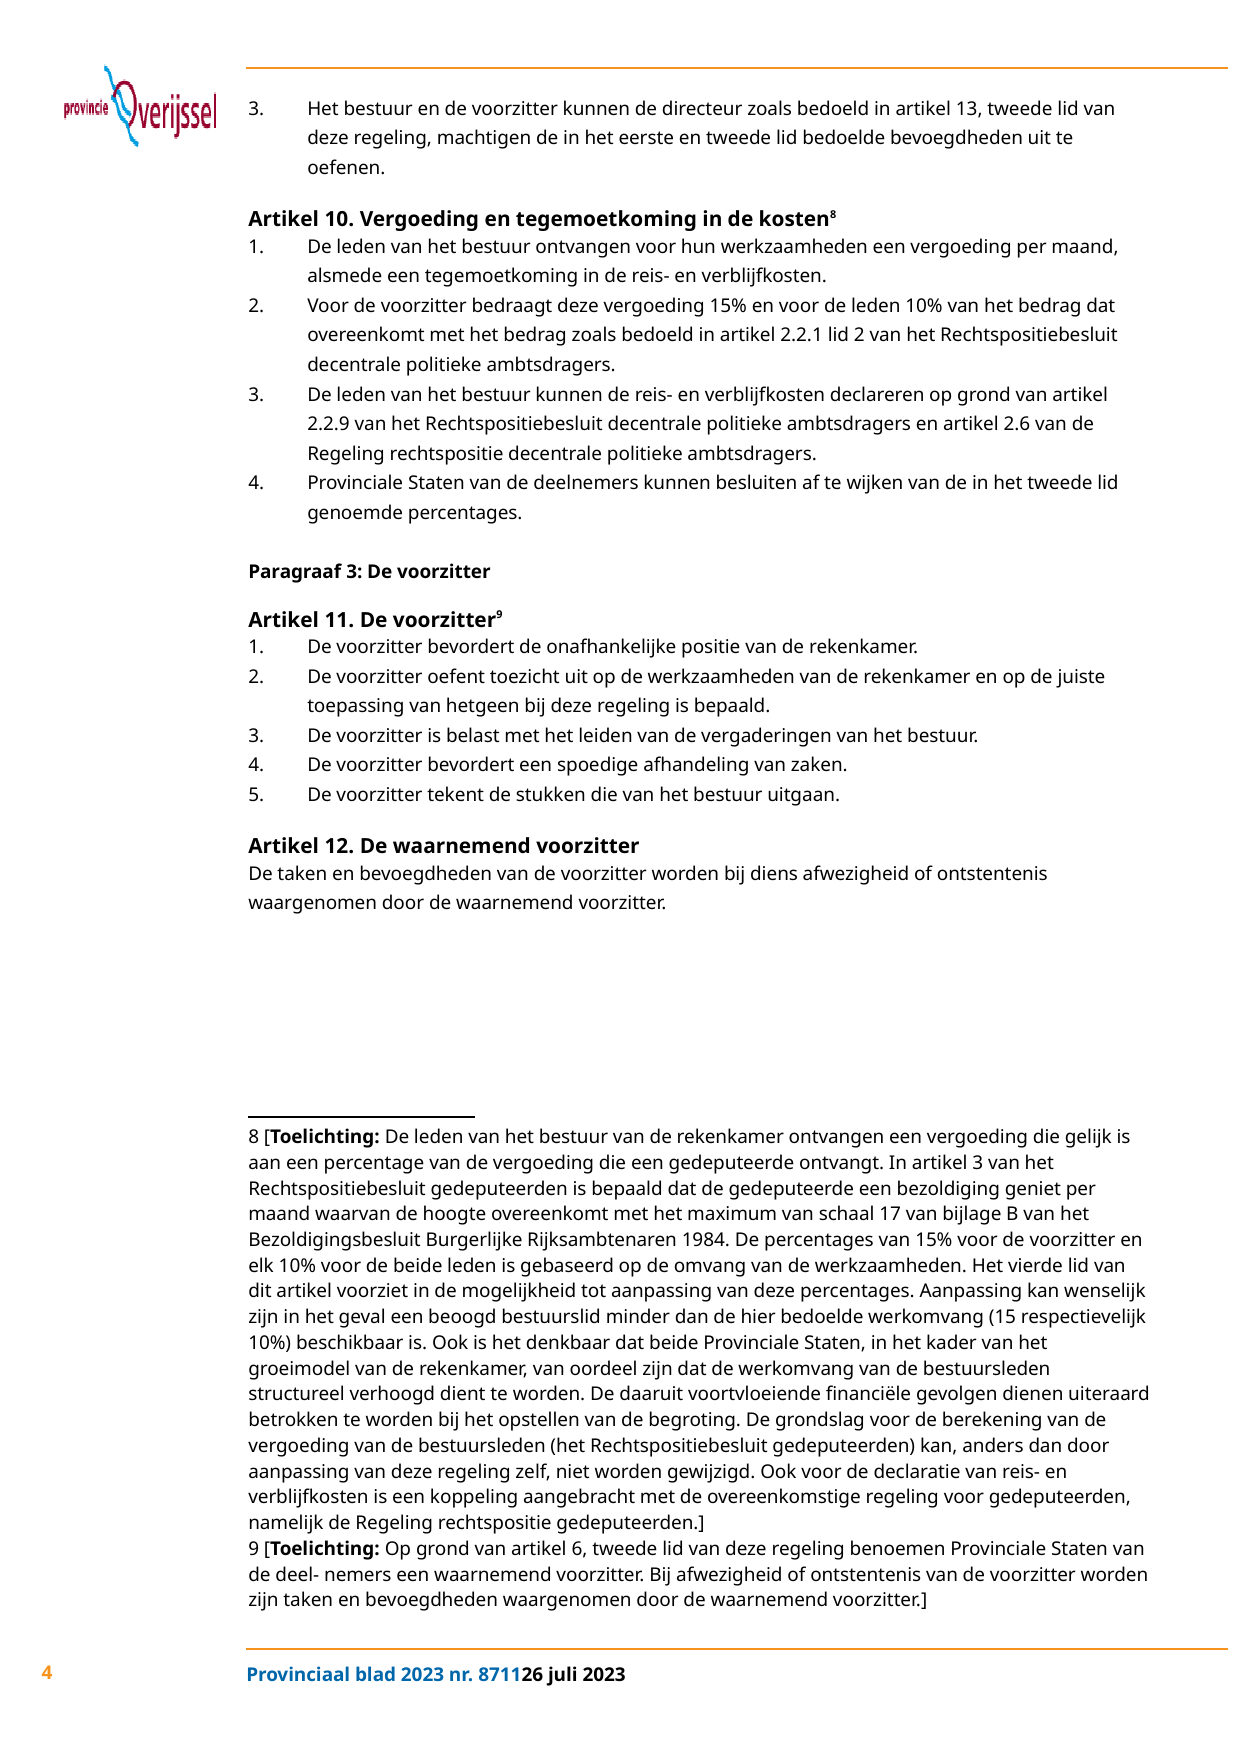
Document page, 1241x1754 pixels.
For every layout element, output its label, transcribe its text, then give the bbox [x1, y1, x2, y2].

text Artikel 10. Vergoeding en tegemoetkoming in de kosten [248, 204, 1152, 233]
list Voor de voorzitter bedraagt deze vergoeding 15% en voor de leden 10% van het bedrag dat overeenkomt met het bedrag zoals bedoeld in artikel 2.2.1 lid 2 van het Rechtspositiebesluit decentrale politieke ambtsdragers. [248, 292, 1152, 377]
list Provinciale Staten van de deelnemers kunnen besluiten af te wijken van de in het tweede lid genoemde percentages. [248, 469, 1152, 525]
list De voorzitter oefent toezicht uit op de werkzaamheden van de rekenkamer en op de juiste toepassing van hetgeen bij deze regeling is bepaald. [248, 663, 1152, 718]
text Paragraaf 3: De voorzitter [248, 558, 1152, 584]
list De voorzitter bevordert de onafhankelijke positie van de rekenkamer. [248, 633, 1152, 659]
text [Toelichting: Op grond van artikel 6, tweede lid van deze regeling benoemen Provinciale Staten van de deel- nemers een waarnemend voorzitter. Bij afwezigheid of ontstentenis van de voorzitter worden zijn taken en bevoegdheden waargenomen door de waarnemend voorzitter.] [248, 1535, 1152, 1612]
text [Toelichting: De leden van het bestuur van de rekenkamer ontvangen een vergoeding die gelijk is aan een percentage van de vergoeding die een gedeputeerde ontvangt. In artikel 3 van het Rechtspositiebesluit gedeputeerden is bepaald dat de gedeputeerde een bezoldiging geniet per maand waarvan de hoogte overeenkomt met het maximum van schaal 17 van bijlage B van het Bezoldigingsbesluit Burgerlijke Rijksambtenaren 1984. De percentages van 15% voor de voorzitter en elk 10% voor de beide leden is gebaseerd op de omvang van de werkzaamheden. Het vierde lid van dit artikel voorziet in de mogelijkheid tot aanpassing van deze percentages. Aanpassing kan wenselijk zijn in het geval een beoogd bestuurslid minder dan de hier bedoelde werkomvang (15 respectievelijk 10%) beschikbaar is. Ook is het denkbaar dat beide Provinciale Staten, in het kader van het groeimodel van de rekenkamer, van oordeel zijn dat de werkomvang van de bestuursleden structureel verhoogd dient te worden. De daaruit voortvloeiende financiële gevolgen dienen uiteraard betrokken te worden bij het opstellen van de begroting. De grondslag voor de berekening van de vergoeding van de bestuursleden (het Rechtspositiebesluit gedeputeerden) kan, anders dan door aanpassing van deze regeling zelf, niet worden gewijzigd. Ook voor de declaratie van reis- en verblijfkosten is een koppeling aangebracht met de overeenkomstige regeling voor gedeputeerden, namelijk de Regeling rechtspositie gedeputeerden.] [248, 1123, 1152, 1535]
text De taken en bevoegdheden van de voorzitter worden bij diens afwezigheid of ontstentenis waargenomen door de waarnemend voorzitter. [248, 860, 1152, 915]
list De leden van het bestuur ontvangen voor hun werkzaamheden een vergoeding per maand, alsmede een tegemoetkoming in de reis- en verblijfkosten. [248, 233, 1152, 288]
picture [41, 47, 231, 172]
list De leden van het bestuur kunnen de reis- en verblijfkosten declareren op grond van artikel 2.2.9 van het Rechtspositiebesluit decentrale politieke ambtsdragers en artikel 2.6 van de Regeling rechtspositie decentrale politieke ambtsdragers. [248, 381, 1152, 466]
list Het bestuur en de voorzitter kunnen de directeur zoals bedoeld in artikel 13, tweede lid van deze regeling, machtigen de in het eerste en tweede lid bedoelde bevoegdheden uit te oefenen. [248, 95, 1152, 180]
list De voorzitter tekent de stukken die van het bestuur uitgaan. [248, 781, 1152, 807]
list De voorzitter is belast met het leiden van de vergaderingen van het bestuur. [248, 722, 1152, 748]
text Artikel 11. De voorzitter [248, 605, 1152, 633]
text Artikel 12. De waarnemend voorzitter [248, 832, 1152, 860]
list De voorzitter bevordert een spoedige afhandeling van zaken. [248, 752, 1152, 777]
